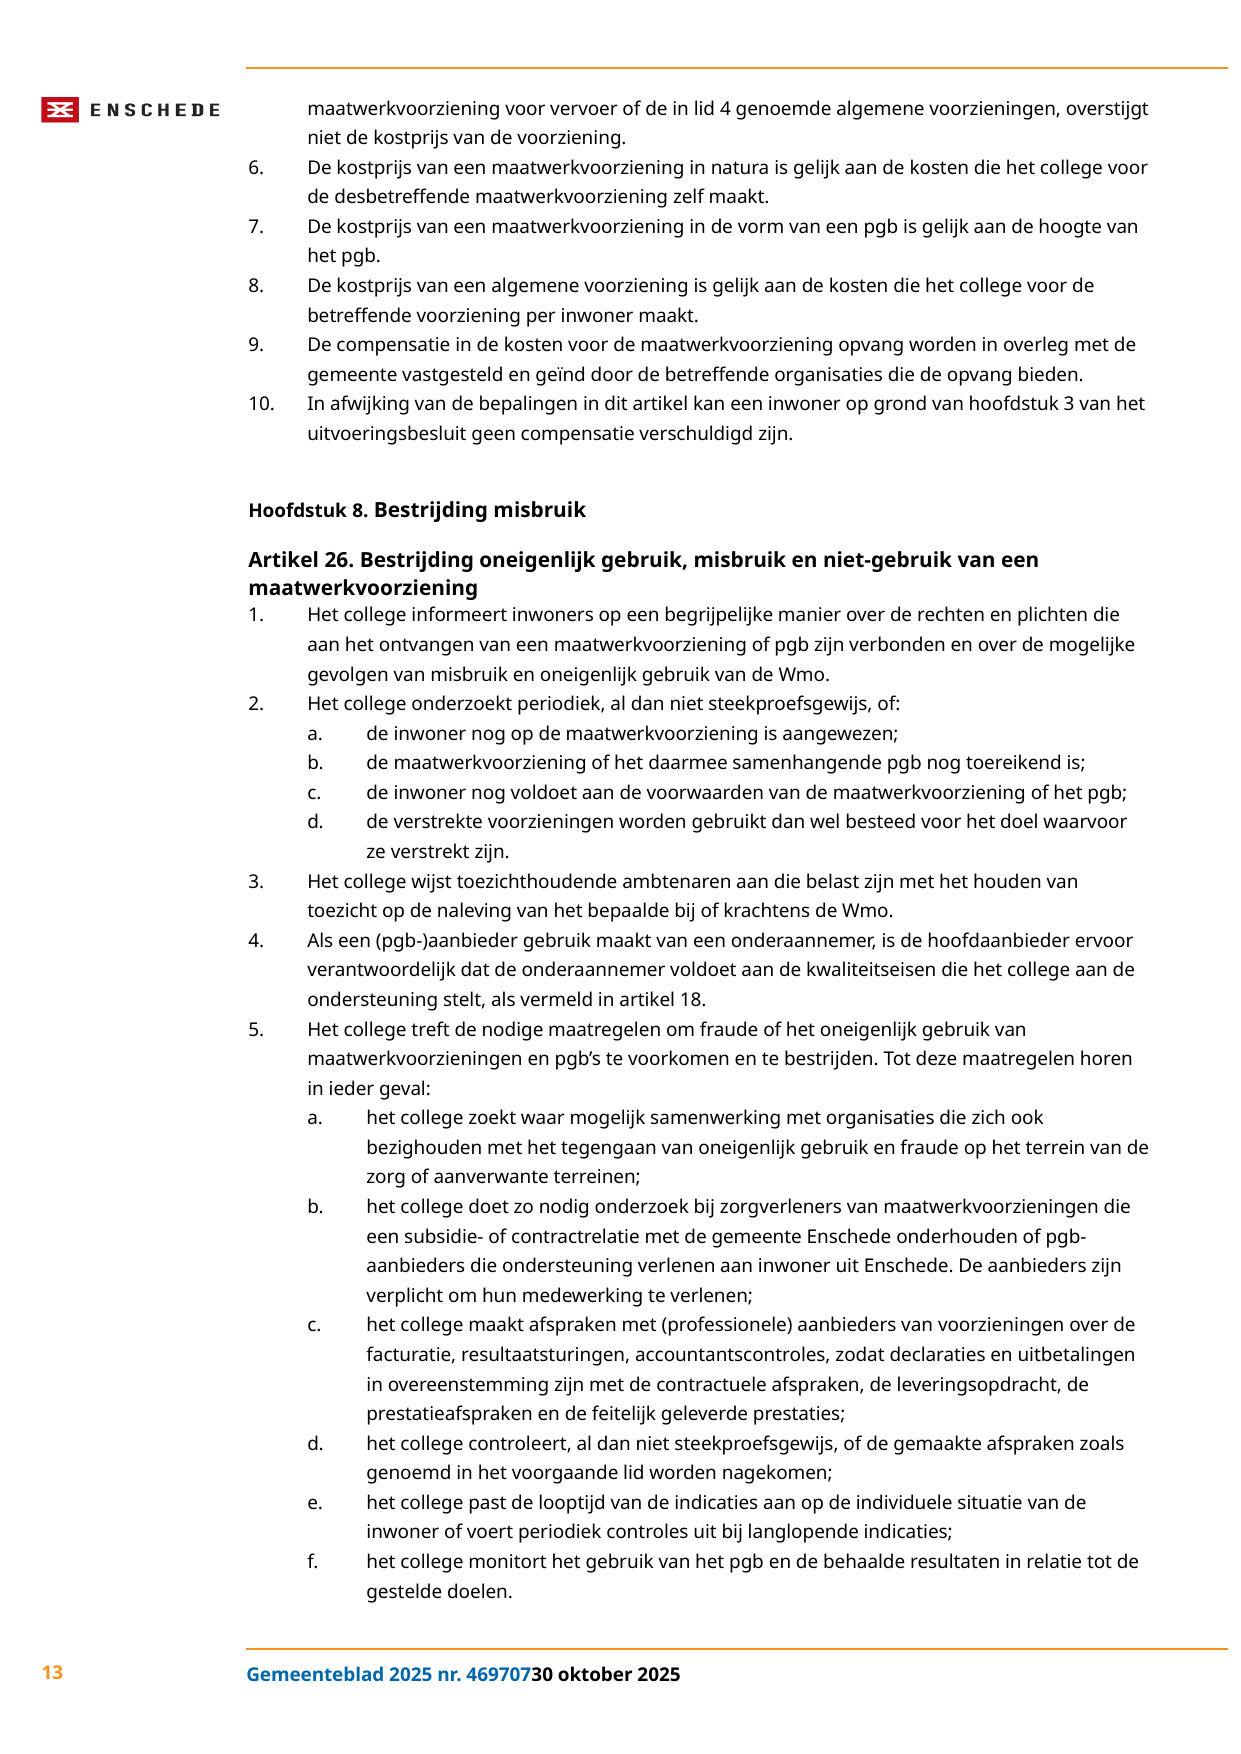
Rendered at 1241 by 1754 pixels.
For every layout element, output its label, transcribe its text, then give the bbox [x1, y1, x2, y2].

list de verstrekte voorzieningen worden gebruikt dan wel besteed voor het doel waarvoor ze verstrekt zijn. [307, 809, 1152, 864]
list de maatwerkvoorziening of het daarmee samenhangende pgb nog toereikend is; [307, 749, 1152, 775]
list Het college wijst toezichthoudende ambtenaren aan die belast zijn met het houden van toezicht op de naleving van het bepaalde bij of krachtens de Wmo. [248, 868, 1152, 923]
list het college doet zo nodig onderzoek bij zorgverleners van maatwerkvoorzieningen die een subsidie- of contractrelatie met de gemeente Enschede onderhouden of pgb-aanbieders die ondersteuning verlenen aan inwoner uit Enschede. De aanbieders zijn verplicht om hun medewerking te verlenen; [307, 1193, 1152, 1308]
list De kostprijs van een maatwerkvoorziening in natura is gelijk aan de kosten die het college voor de desbetreffende maatwerkvoorziening zelf maakt. [248, 154, 1152, 209]
list Als een (pgb-)aanbieder gebruik maakt van een onderaannemer, is de hoofdaanbieder ervoor verantwoordelijk dat de onderaannemer voldoet aan de kwaliteitseisen die het college aan de ondersteuning stelt, als vermeld in artikel 18. [248, 927, 1152, 1012]
list het college controleert, al dan niet steekproefsgewijs, of de gemaakte afspraken zoals genoemd in het voorgaande lid worden nagekomen; [307, 1430, 1152, 1485]
list De kostprijs van een algemene voorziening is gelijk aan de kosten die het college voor de betreffende voorziening per inwoner maakt. [248, 272, 1152, 328]
picture [41, 47, 231, 172]
list het college past de looptijd van de indicaties aan op de individuele situatie van de inwoner of voert periodiek controles uit bij langlopende indicaties; [307, 1489, 1152, 1544]
list Het college treft de nodige maatregelen om fraude of het oneigenlijk gebruik van maatwerkvoorzieningen en pgb’s te voorkomen en te bestrijden. Tot deze maatregelen horen in ieder geval: [248, 1016, 1152, 1101]
list De compensatie in de kosten voor de maatwerkvoorziening opvang worden in overleg met de gemeente vastgesteld en geïnd door de betreffende organisaties die de opvang bieden. [248, 331, 1152, 387]
list de inwoner nog op de maatwerkvoorziening is aangewezen; [307, 720, 1152, 746]
list het college monitort het gebruik van het pgb en de behaalde resultaten in relatie tot de gestelde doelen. [307, 1548, 1152, 1603]
list maatwerkvoorziening voor vervoer of de in lid 4 genoemde algemene voorzieningen, overstijgt niet de kostprijs van de voorziening. [248, 95, 1152, 150]
text Artikel 26. Bestrijding oneigenlijk gebruik, misbruik en niet-gebruik van een maatwerkvoorziening [248, 545, 1152, 602]
list In afwijking van de bepalingen in dit artikel kan een inwoner op grond van hoofdstuk 3 van het uitvoeringsbesluit geen compensatie verschuldigd zijn. [248, 391, 1152, 446]
text Hoofdstuk 8. Bestrijding misbruik [248, 495, 1152, 524]
list het college zoekt waar mogelijk samenwerking met organisaties die zich ook bezighouden met het tegengaan van oneigenlijk gebruik en fraude op het terrein van de zorg of aanverwante terreinen; [307, 1104, 1152, 1189]
list Het college informeert inwoners op een begrijpelijke manier over de rechten en plichten die aan het ontvangen van een maatwerkvoorziening of pgb zijn verbonden en over de mogelijke gevolgen van misbruik en oneigenlijk gebruik van de Wmo. [248, 602, 1152, 686]
list het college maakt afspraken met (professionele) aanbieders van voorzieningen over de facturatie, resultaatsturingen, accountantscontroles, zodat declaraties en uitbetalingen in overeenstemming zijn met de contractuele afspraken, de leveringsopdracht, de prestatieafspraken en de feitelijk geleverde prestaties; [307, 1312, 1152, 1426]
list De kostprijs van een maatwerkvoorziening in de vorm van een pgb is gelijk aan de hoogte van het pgb. [248, 213, 1152, 268]
list de inwoner nog voldoet aan de voorwaarden van de maatwerkvoorziening of het pgb; [307, 779, 1152, 805]
list Het college onderzoekt periodiek, al dan niet steekproefsgewijs, of: [248, 690, 1152, 716]
